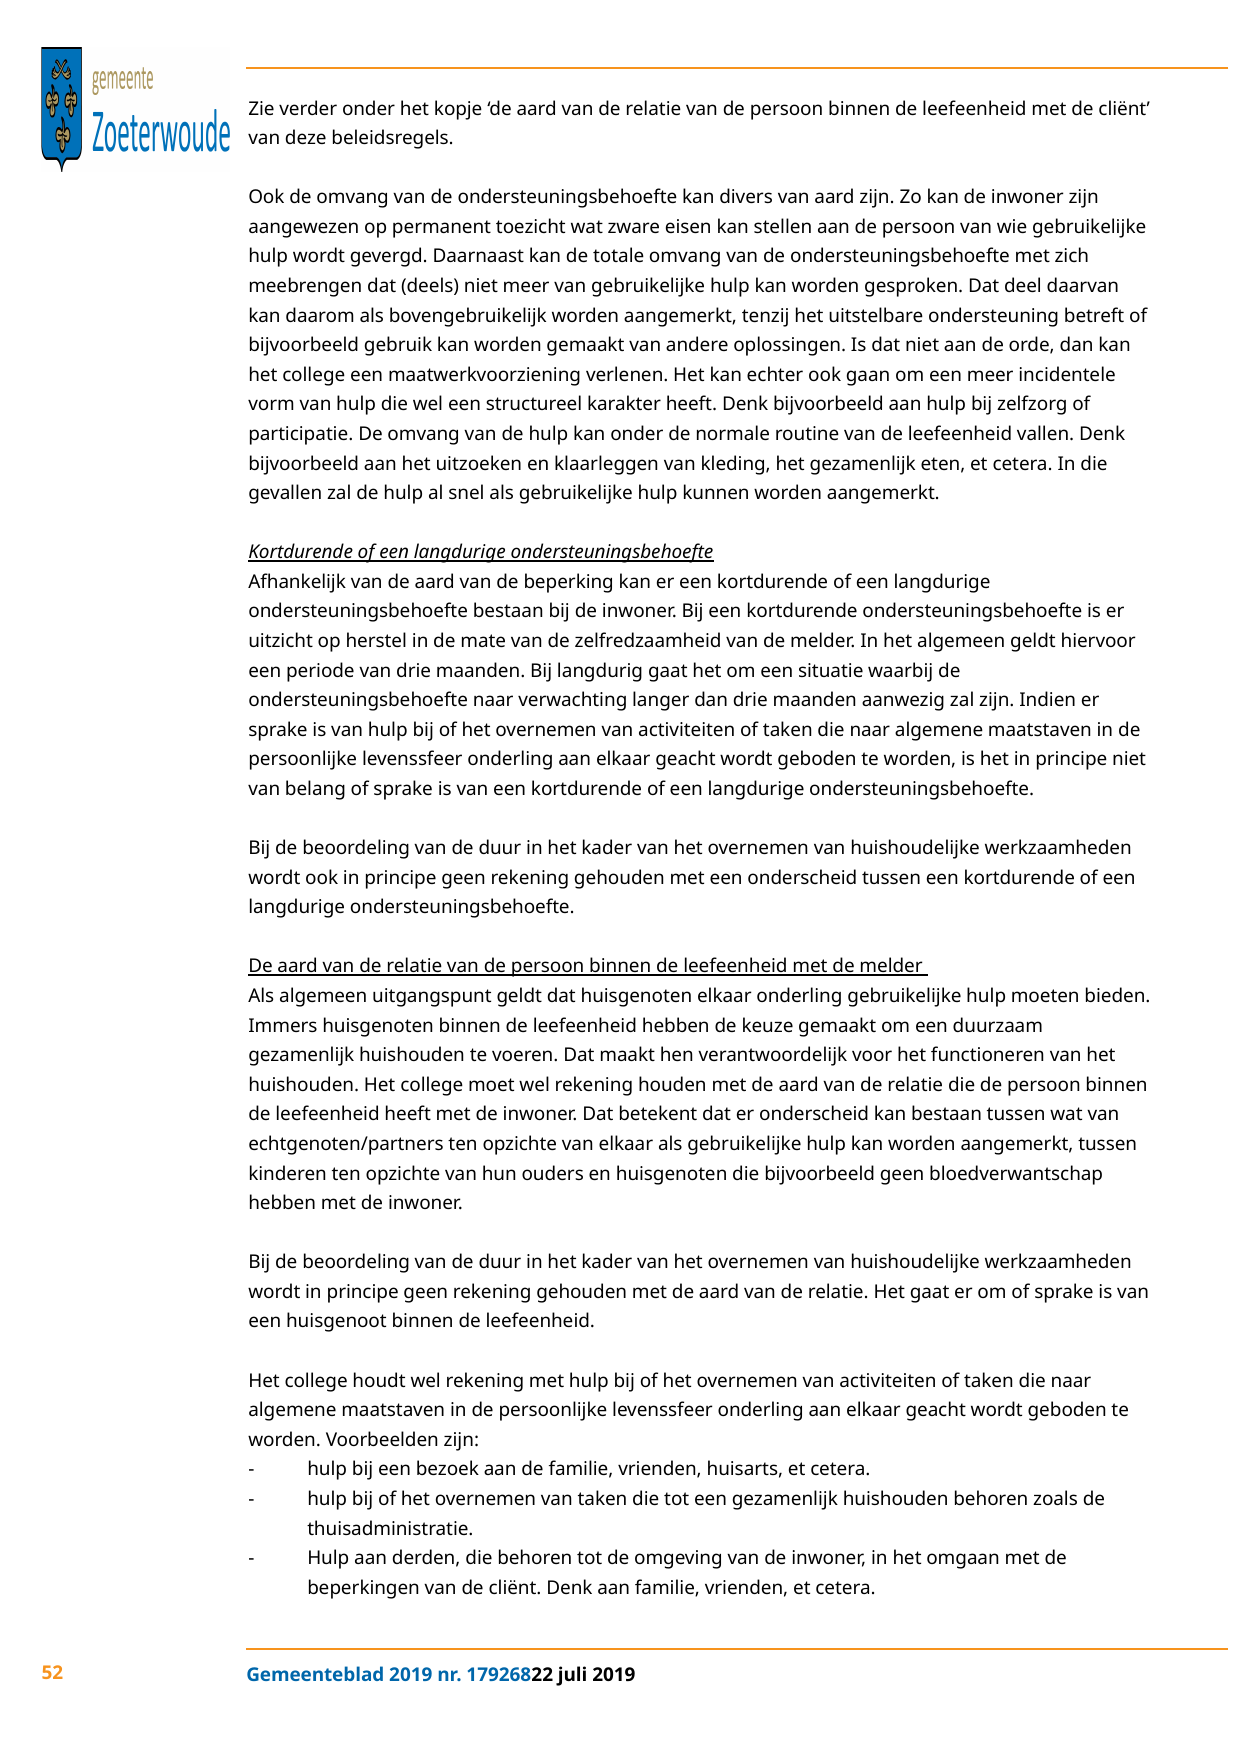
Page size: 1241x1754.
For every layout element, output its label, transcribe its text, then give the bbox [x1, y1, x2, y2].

text Bij de beoordeling van de duur in het kader van het overnemen van huishoudelijke werkzaamheden wordt ook in principe geen rekening gehouden met een onderscheid tussen een kortdurende of een langdurige ondersteuningsbehoefte. [248, 834, 1152, 919]
text Kortdurende of een langdurige ondersteuningsbehoefte [248, 538, 1152, 564]
text Ook de omvang van de ondersteuningsbehoefte kan divers van aard zijn. Zo kan de inwoner zijn aangewezen op permanent toezicht wat zware eisen kan stellen aan de persoon van wie gebruikelijke hulp wordt gevergd. Daarnaast kan de totale omvang van de ondersteuningsbehoefte met zich meebrengen dat (deels) niet meer van gebruikelijke hulp kan worden gesproken. Dat deel daarvan kan daarom als bovengebruikelijk worden aangemerkt, tenzij het uitstelbare ondersteuning betreft of bijvoorbeeld gebruik kan worden gemaakt van andere oplossingen. Is dat niet aan de orde, dan kan het college een maatwerkvoorziening verlenen. Het kan echter ook gaan om een meer incidentele vorm van hulp die wel een structureel karakter heeft. Denk bijvoorbeeld aan hulp bij zelfzorg of participatie. De omvang van de hulp kan onder de normale routine van de leefeenheid vallen. Denk bijvoorbeeld aan het uitzoeken en klaarleggen van kleding, het gezamenlijk eten, et cetera. In die gevallen zal de hulp al snel als gebruikelijke hulp kunnen worden aangemerkt. [248, 183, 1152, 505]
text Als algemeen uitgangspunt geldt dat huisgenoten elkaar onderling gebruikelijke hulp moeten bieden. Immers huisgenoten binnen de leefeenheid hebben de keuze gemaakt om een duurzaam gezamenlijk huishouden te voeren. Dat maakt hen verantwoordelijk voor het functioneren van het huishouden. Het college moet wel rekening houden met de aard van de relatie die de persoon binnen de leefeenheid heeft met de inwoner. Dat betekent dat er onderscheid kan bestaan tussen wat van echtgenoten/partners ten opzichte van elkaar als gebruikelijke hulp kan worden aangemerkt, tussen kinderen ten opzichte van hun ouders en huisgenoten die bijvoorbeeld geen bloedverwantschap hebben met de inwoner. [248, 982, 1152, 1215]
text Bij de beoordeling van de duur in het kader van het overnemen van huishoudelijke werkzaamheden wordt in principe geen rekening gehouden met de aard van de relatie. Het gaat er om of sprake is van een huisgenoot binnen de leefeenheid. [248, 1248, 1152, 1333]
list Hulp aan derden, die behoren tot de omgeving van de inwoner, in het omgaan met de beperkingen van de cliënt. Denk aan familie, vrienden, et cetera. [248, 1544, 1152, 1600]
text Het college houdt wel rekening met hulp bij of het overnemen van activiteiten of taken die naar algemene maatstaven in de persoonlijke levenssfeer onderling aan elkaar geacht wordt geboden te worden. Voorbeelden zijn: [248, 1367, 1152, 1452]
text De aard van de relatie van de persoon binnen de leefeenheid met de melder [248, 953, 1152, 978]
text Afhankelijk van de aard van de beperking kan er een kortdurende of een langdurige ondersteuningsbehoefte bestaan bij de inwoner. Bij een kortdurende ondersteuningsbehoefte is er uitzicht op herstel in de mate van de zelfredzaamheid van de melder. In het algemeen geldt hiervoor een periode van drie maanden. Bij langdurig gaat het om een situatie waarbij de ondersteuningsbehoefte naar verwachting langer dan drie maanden aanwezig zal zijn. Indien er sprake is van hulp bij of het overnemen van activiteiten of taken die naar algemene maatstaven in de persoonlijke levenssfeer onderling aan elkaar geacht wordt geboden te worden, is het in principe niet van belang of sprake is van een kortdurende of een langdurige ondersteuningsbehoefte. [248, 568, 1152, 801]
text Zie verder onder het kopje ‘de aard van de relatie van de persoon binnen de leefeenheid met de cliënt’ van deze beleidsregels. [248, 95, 1152, 150]
list hulp bij een bezoek aan de familie, vrienden, huisarts, et cetera. [248, 1456, 1152, 1481]
list hulp bij of het overnemen van taken die tot een gezamenlijk huishouden behoren zoals de thuisadministratie. [248, 1485, 1152, 1541]
picture [41, 47, 231, 172]
